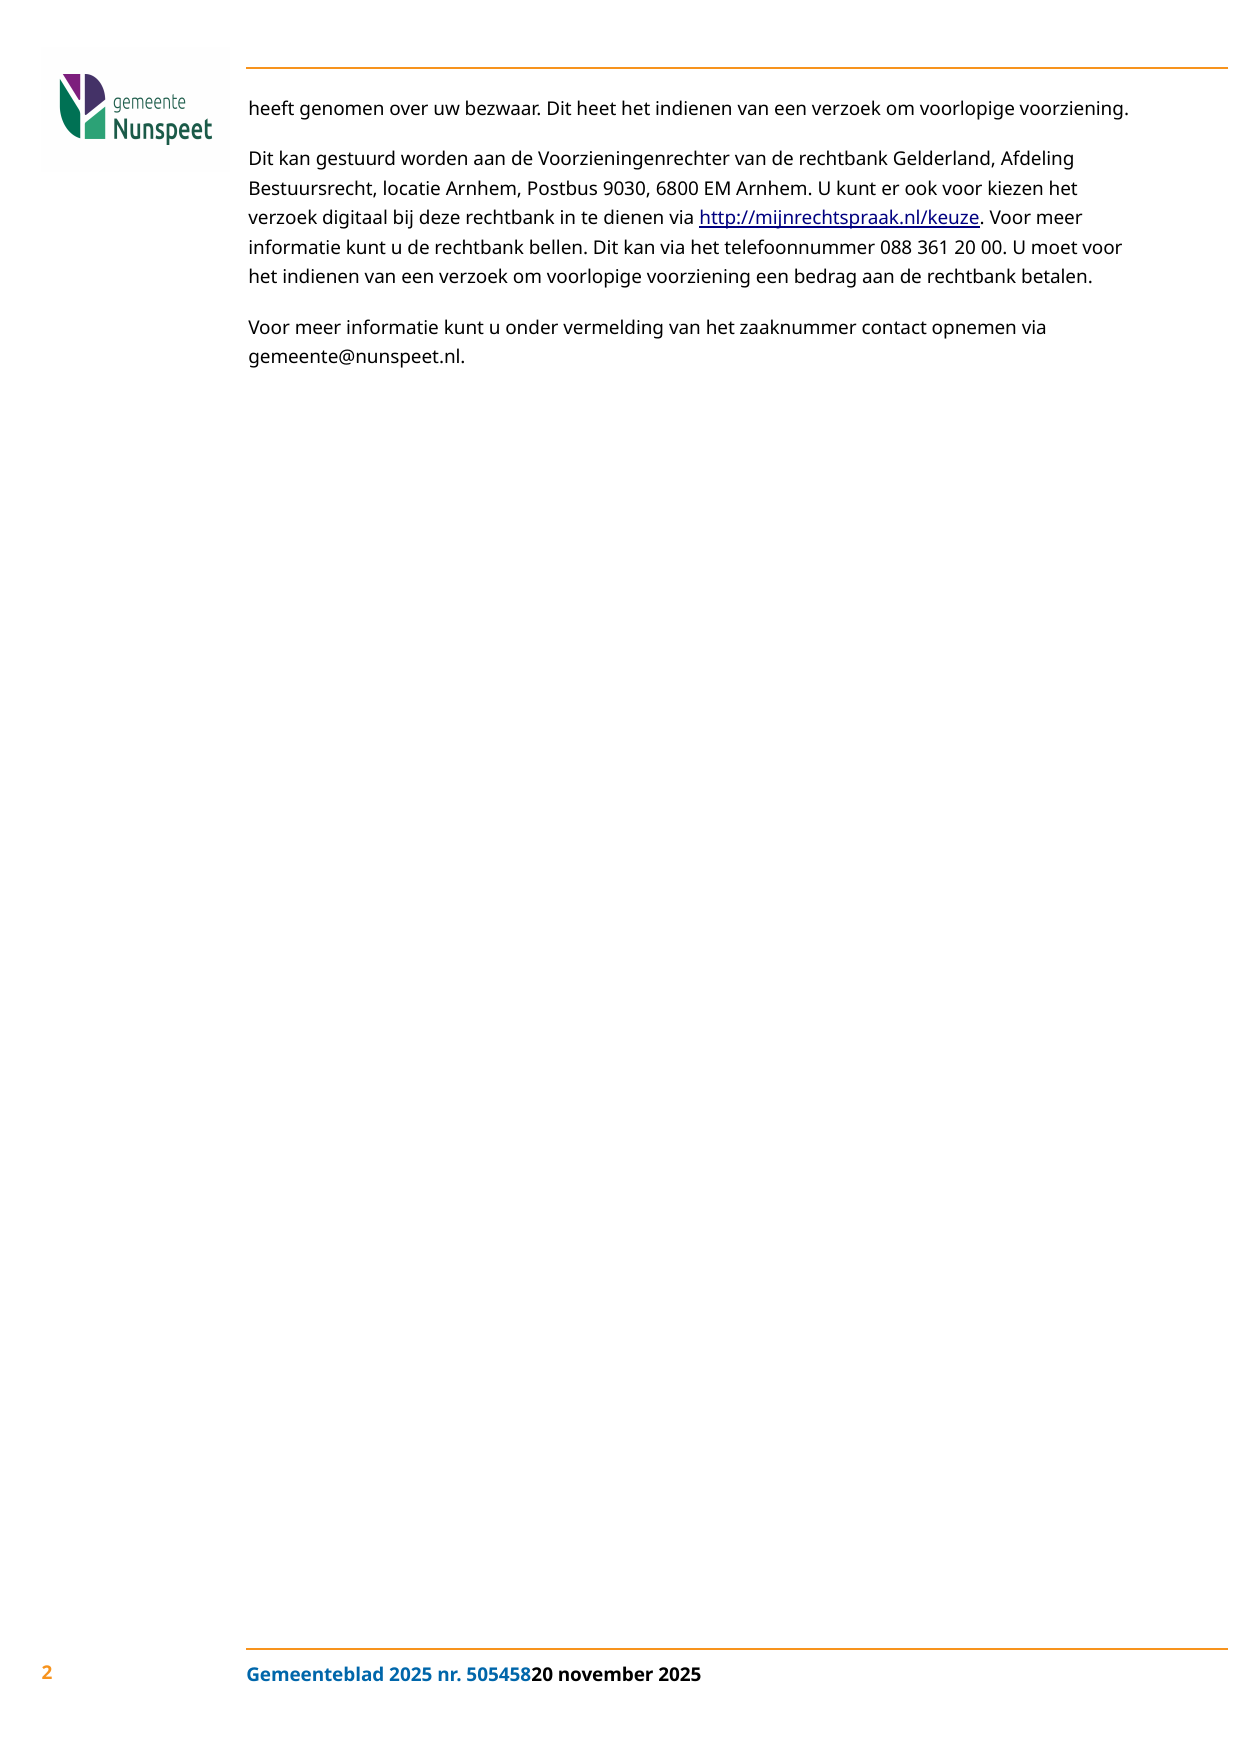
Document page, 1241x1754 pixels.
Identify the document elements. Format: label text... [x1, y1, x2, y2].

picture [41, 47, 231, 172]
text Dit kan gestuurd worden aan de Voorzieningenrechter van de rechtbank Gelderland, Afdeling Bestuursrecht, locatie Arnhem, Postbus 9030, 6800 EM Arnhem. U kunt er ook voor kiezen het verzoek digitaal bij deze rechtbank in te dienen via http://mijnrechtspraak.nl/keuze. Voor meer informatie kunt u de rechtbank bellen. Dit kan via het telefoonnummer 088 361 20 00. U moet voor het indienen van een verzoek om voorlopige voorziening een bedrag aan de rechtbank betalen. [248, 145, 1152, 289]
text Voor meer informatie kunt u onder vermelding van het zaaknummer contact opnemen via gemeente@nunspeet.nl. [248, 314, 1152, 369]
text heeft genomen over uw bezwaar. Dit heet het indienen van een verzoek om voorlopige voorziening. [248, 95, 1152, 121]
